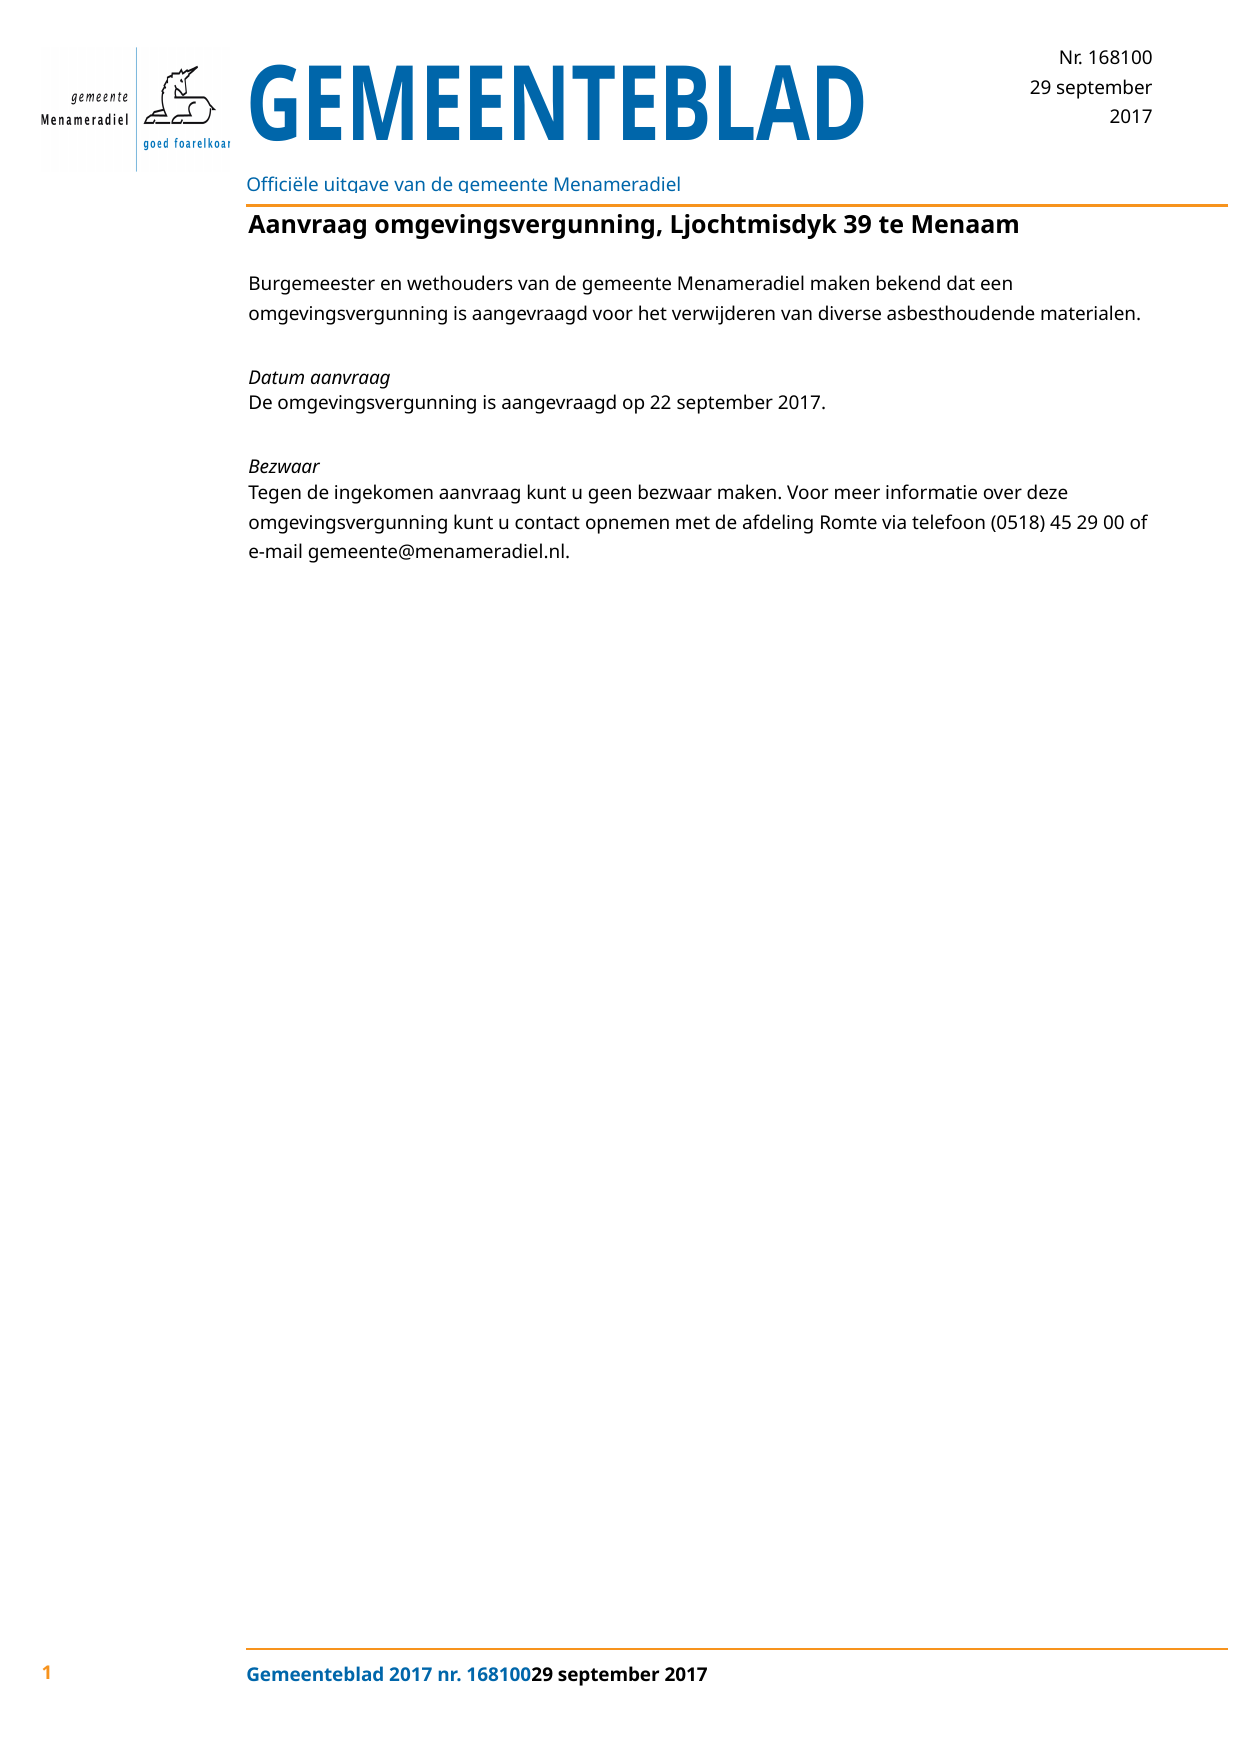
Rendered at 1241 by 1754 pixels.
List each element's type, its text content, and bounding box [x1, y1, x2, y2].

text De omgevingsvergunning is aangevraagd op 22 september 2017. [248, 389, 1152, 415]
text Datum aanvraag [248, 364, 1152, 389]
text Bezwaar [248, 453, 1152, 479]
text Tegen de ingekomen aanvraag kunt u geen bezwaar maken. Voor meer informatie over deze omgevingsvergunning kunt u contact opnemen met de afdeling Romte via telefoon (0518) 45 29 00 of e-mail gemeente@menameradiel.nl. [248, 479, 1152, 564]
text Burgemeester en wethouders van de gemeente Menameradiel maken bekend dat een omgevingsvergunning is aangevraagd voor het verwijderen van diverse asbesthoudende materialen. [248, 270, 1152, 326]
text Aanvraag omgevingsvergunning, Ljochtmisdyk 39 te Menaam [248, 207, 1152, 241]
picture [41, 47, 231, 172]
